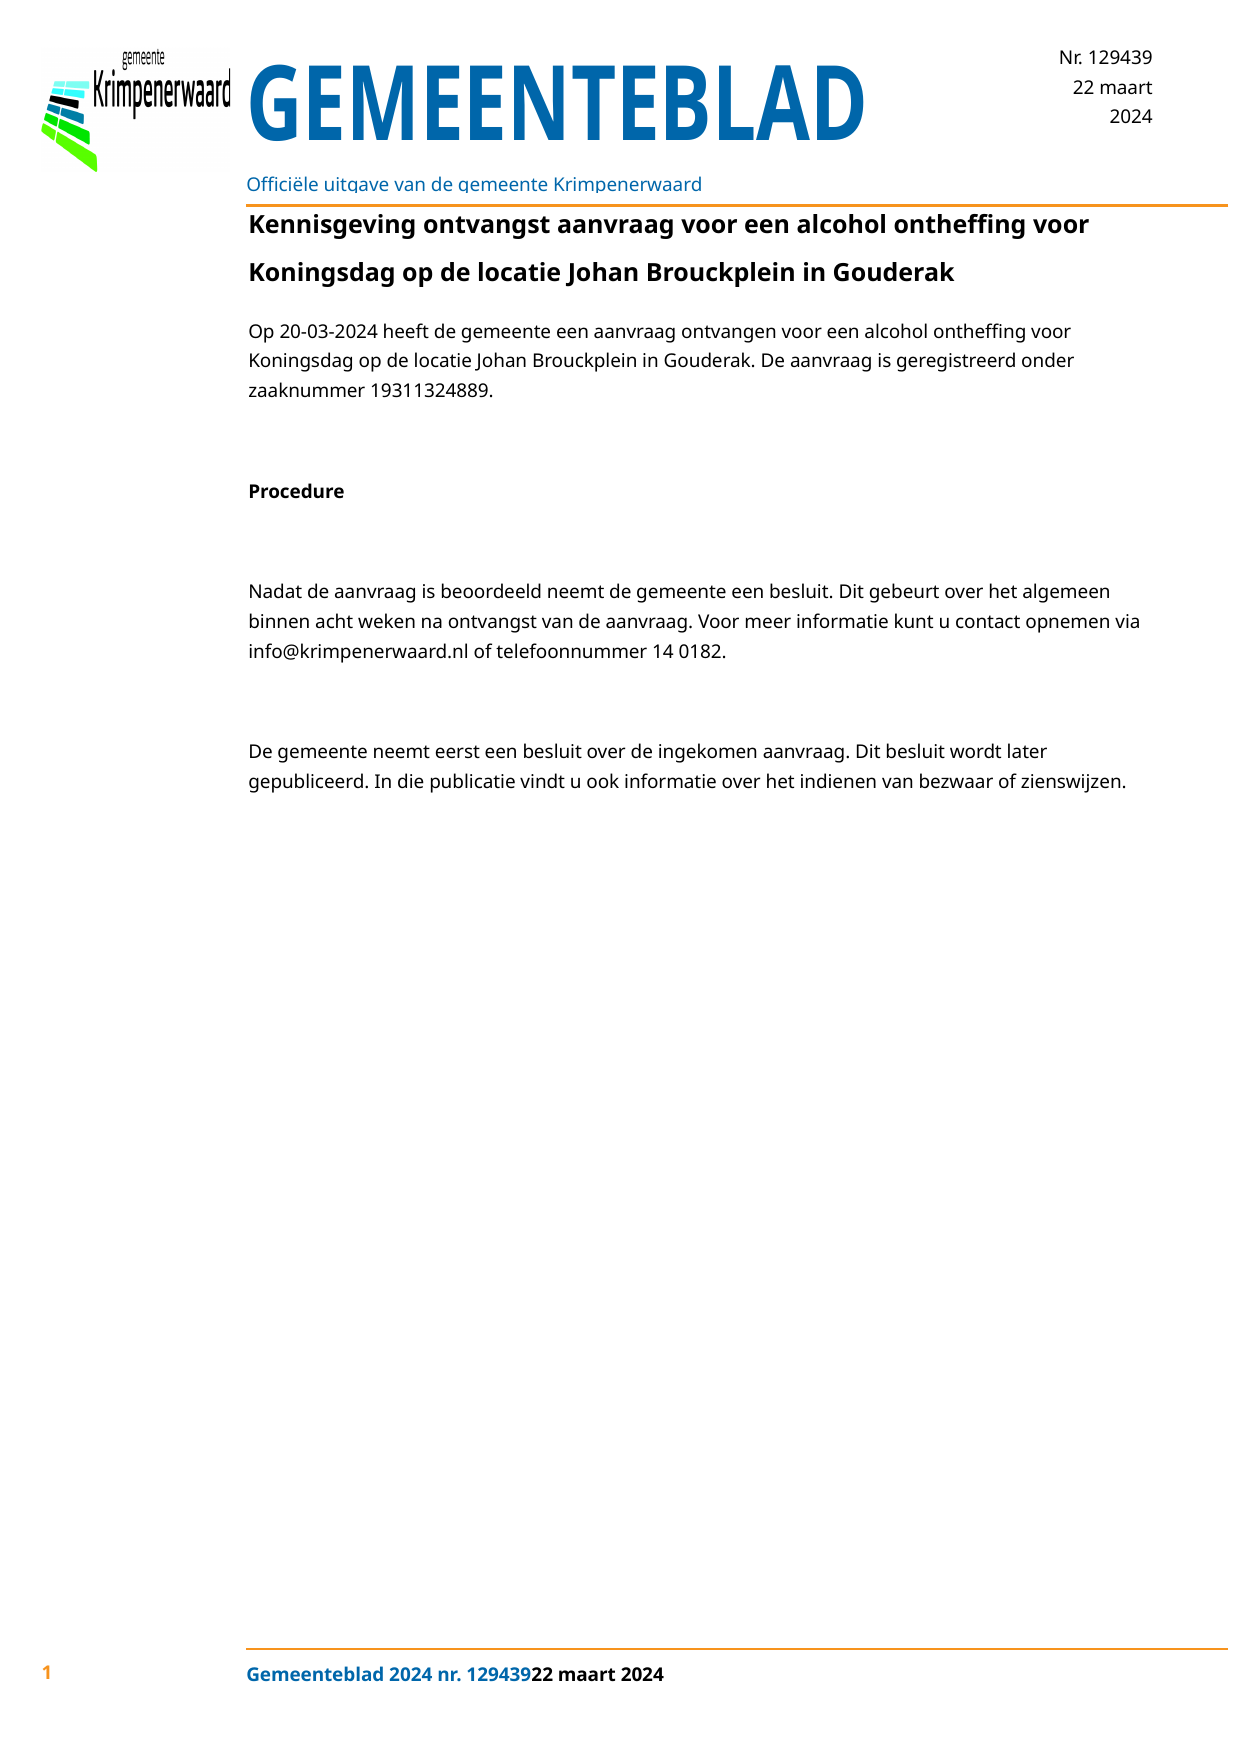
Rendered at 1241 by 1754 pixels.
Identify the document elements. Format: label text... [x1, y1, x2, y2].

text Nadat de aanvraag is beoordeeld neemt de gemeente een besluit. Dit gebeurt over het algemeen binnen acht weken na ontvangst van de aanvraag. Voor meer informatie kunt u contact opnemen via info@krimpenerwaard.nl of telefoonnummer 14 0182. [248, 579, 1152, 664]
text Kennisgeving ontvangst aanvraag voor een alcohol ontheffing voor Koningsdag op de locatie Johan Brouckplein in Gouderak [248, 207, 1152, 288]
text Procedure [248, 478, 1152, 504]
text De gemeente neemt eerst een besluit over de ingekomen aanvraag. Dit besluit wordt later gepubliceerd. In die publicatie vindt u ook informatie over het indienen van bezwaar of zienswijzen. [248, 739, 1152, 794]
text Op 20-03-2024 heeft de gemeente een aanvraag ontvangen voor een alcohol ontheffing voor Koningsdag op de locatie Johan Brouckplein in Gouderak. De aanvraag is geregistreerd onder zaaknummer 19311324889. [248, 318, 1152, 403]
picture [41, 47, 231, 172]
